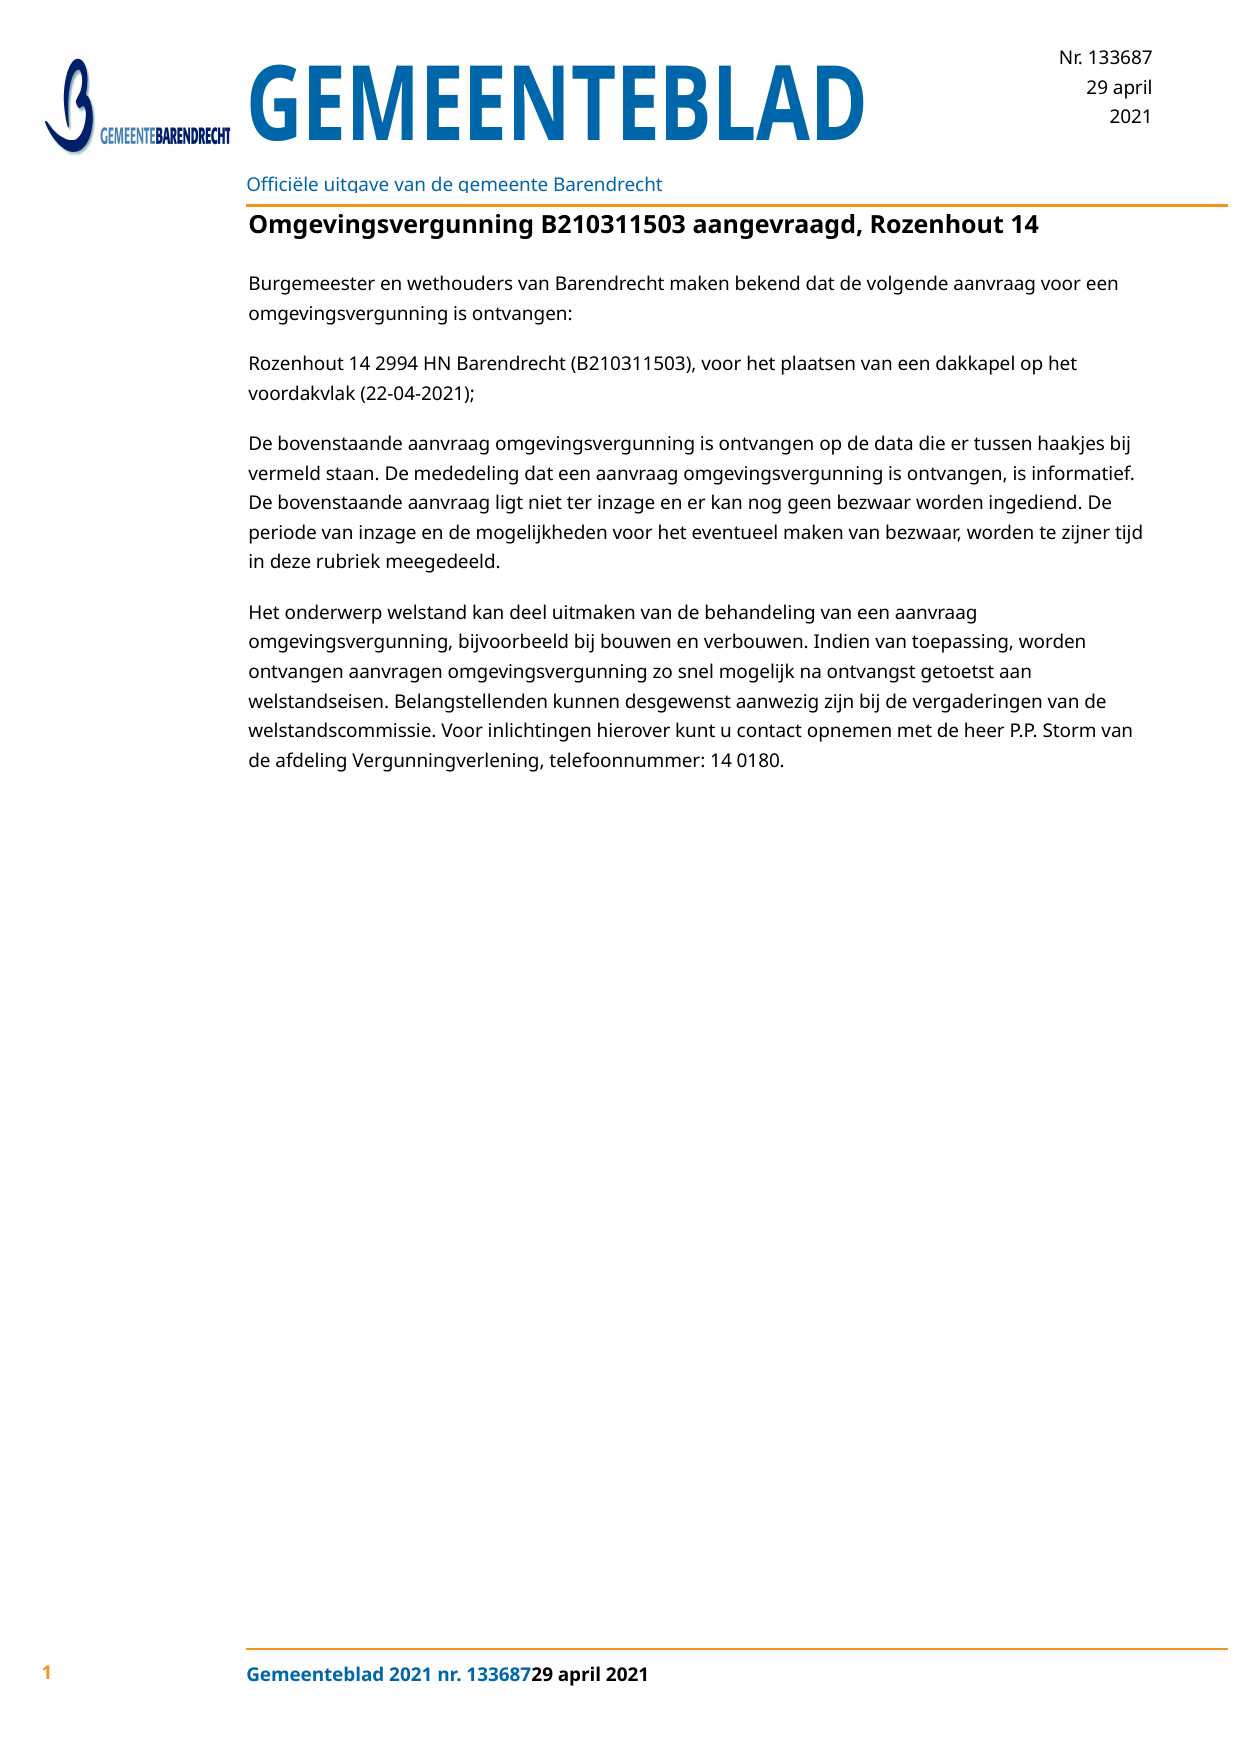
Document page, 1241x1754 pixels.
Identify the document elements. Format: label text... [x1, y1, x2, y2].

text De bovenstaande aanvraag omgevingsvergunning is ontvangen op de data die er tussen haakjes bij vermeld staan. De mededeling dat een aanvraag omgevingsvergunning is ontvangen, is informatief. De bovenstaande aanvraag ligt niet ter inzage en er kan nog geen bezwaar worden ingediend. De periode van inzage en de mogelijkheden voor het eventueel maken van bezwaar, worden te zijner tijd in deze rubriek meegedeeld. [248, 430, 1152, 574]
text Omgevingsvergunning B210311503 aangevraagd, Rozenhout 14 [248, 207, 1152, 241]
text Rozenhout 14 2994 HN Barendrecht (B210311503), voor het plaatsen van een dakkapel op het voordakvlak (22-04-2021); [248, 350, 1152, 406]
text Burgemeester en wethouders van Barendrecht maken bekend dat de volgende aanvraag voor een omgevingsvergunning is ontvangen: [248, 270, 1152, 326]
text Het onderwerp welstand kan deel uitmaken van de behandeling van een aanvraag omgevingsvergunning, bijvoorbeeld bij bouwen en verbouwen. Indien van toepassing, worden ontvangen aanvragen omgevingsvergunning zo snel mogelijk na ontvangst getoetst aan welstandseisen. Belangstellenden kunnen desgewenst aanwezig zijn bij de vergaderingen van de welstandscommissie. Voor inlichtingen hierover kunt u contact opnemen met de heer P.P. Storm van de afdeling Vergunningverlening, telefoonnummer: 14 0180. [248, 599, 1152, 773]
picture [41, 47, 231, 172]
